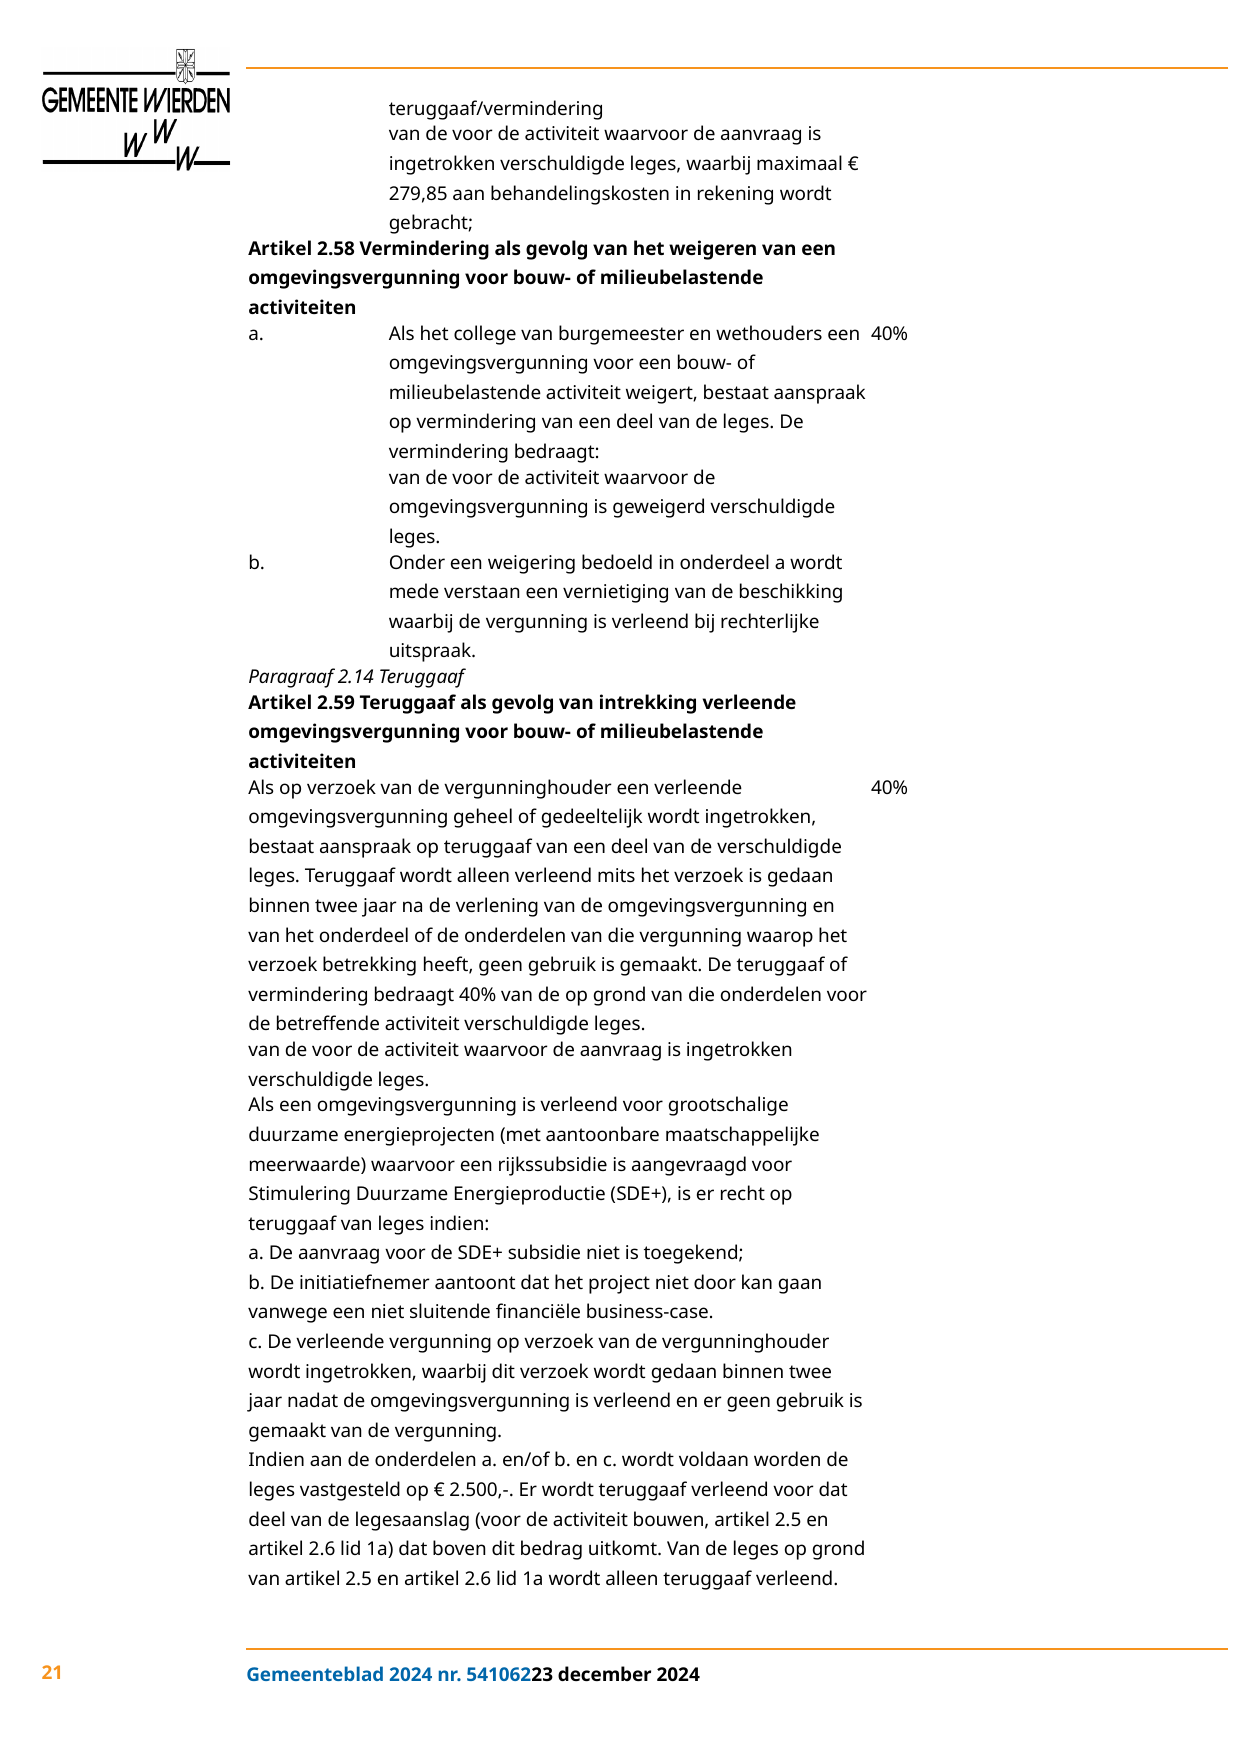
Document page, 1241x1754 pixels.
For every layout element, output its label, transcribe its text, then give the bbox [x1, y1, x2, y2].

table_cell Onder een weigering bedoeld in onderdeel a wordt mede verstaan een vernietiging van de beschikking waarbij de vergunning is verleend bij rechterlijke uitspraak. [389, 549, 871, 663]
table_cell [871, 549, 1152, 663]
table_cell teruggaaf/vermindering [389, 95, 871, 121]
table_cell [871, 663, 1152, 689]
table_cell [871, 1036, 1152, 1092]
table_cell van de voor de activiteit waarvoor de aanvraag is ingetrokken verschuldigde leges, waarbij maximaal € 279,85 aan behandelingskosten in rekening wordt gebracht; [389, 121, 871, 235]
table_cell Als het college van burgemeester en wethouders een omgevingsvergunning voor een bouw- of milieubelastende activiteit weigert, bestaat aanspraak op vermindering van een deel van de leges. De vermindering bedraagt: [389, 320, 871, 464]
table_cell [248, 464, 388, 549]
table_cell [871, 95, 1152, 121]
table_cell Paragraaf 2.14 Teruggaaf [248, 663, 871, 689]
table_cell [871, 121, 1152, 235]
picture [41, 47, 231, 172]
table_cell [248, 95, 388, 121]
table_cell 40% [871, 320, 1152, 464]
table_cell b. [248, 549, 388, 663]
table_cell Als op verzoek van de vergunninghouder een verleende omgevingsvergunning geheel of gedeeltelijk wordt ingetrokken, bestaat aanspraak op teruggaaf van een deel van de verschuldigde leges. Teruggaaf wordt alleen verleend mits het verzoek is gedaan binnen twee jaar na de verlening van de omgevingsvergunning en van het onderdeel of de onderdelen van die vergunning waarop het verzoek betrekking heeft, geen gebruik is gemaakt. De teruggaaf of vermindering bedraagt 40% van de op grond van die onderdelen voor de betreffende activiteit verschuldigde leges. [248, 774, 871, 1036]
table_cell Als een omgevingsvergunning is verleend voor grootschalige duurzame energieprojecten (met aantoonbare maatschappelijke meerwaarde) waarvoor een rijkssubsidie is aangevraagd voor Stimulering Duurzame Energieproductie (SDE+), is er recht op teruggaaf van leges indien: a. De aanvraag voor de SDE+ subsidie niet is toegekend; b. De initiatiefnemer aantoont dat het project niet door kan gaan vanwege een niet sluitende financiële business-case. c. De verleende vergunning op verzoek van de vergunninghouder wordt ingetrokken, waarbij dit verzoek wordt gedaan binnen twee jaar nadat de omgevingsvergunning is verleend en er geen gebruik is gemaakt van de vergunning. Indien aan de onderdelen a. en/of b. en c. wordt voldaan worden de leges vastgesteld op € 2.500,-. Er wordt teruggaaf verleend voor dat deel van de legesaanslag (voor de activiteit bouwen, artikel 2.5 en artikel 2.6 lid 1a) dat boven dit bedrag uitkomt. Van de leges op grond van artikel 2.5 en artikel 2.6 lid 1a wordt alleen teruggaaf verleend. [248, 1092, 871, 1591]
table_cell Artikel 2.58 Vermindering als gevolg van het weigeren van een omgevingsvergunning voor bouw- of milieubelastende activiteiten [248, 235, 871, 320]
table_cell 40% [871, 774, 1152, 1036]
table_cell a. [248, 320, 388, 464]
table_cell Artikel 2.59 Teruggaaf als gevolg van intrekking verleende omgevingsvergunning voor bouw- of milieubelastende activiteiten [248, 689, 871, 774]
table_cell van de voor de activiteit waarvoor de aanvraag is ingetrokken verschuldigde leges. [248, 1036, 871, 1092]
table_cell [871, 464, 1152, 549]
table_cell van de voor de activiteit waarvoor de omgevingsvergunning is geweigerd verschuldigde leges. [389, 464, 871, 549]
table_cell [871, 689, 1152, 774]
table_cell [871, 235, 1152, 320]
table_cell [248, 121, 388, 235]
table_cell [871, 1092, 1152, 1591]
